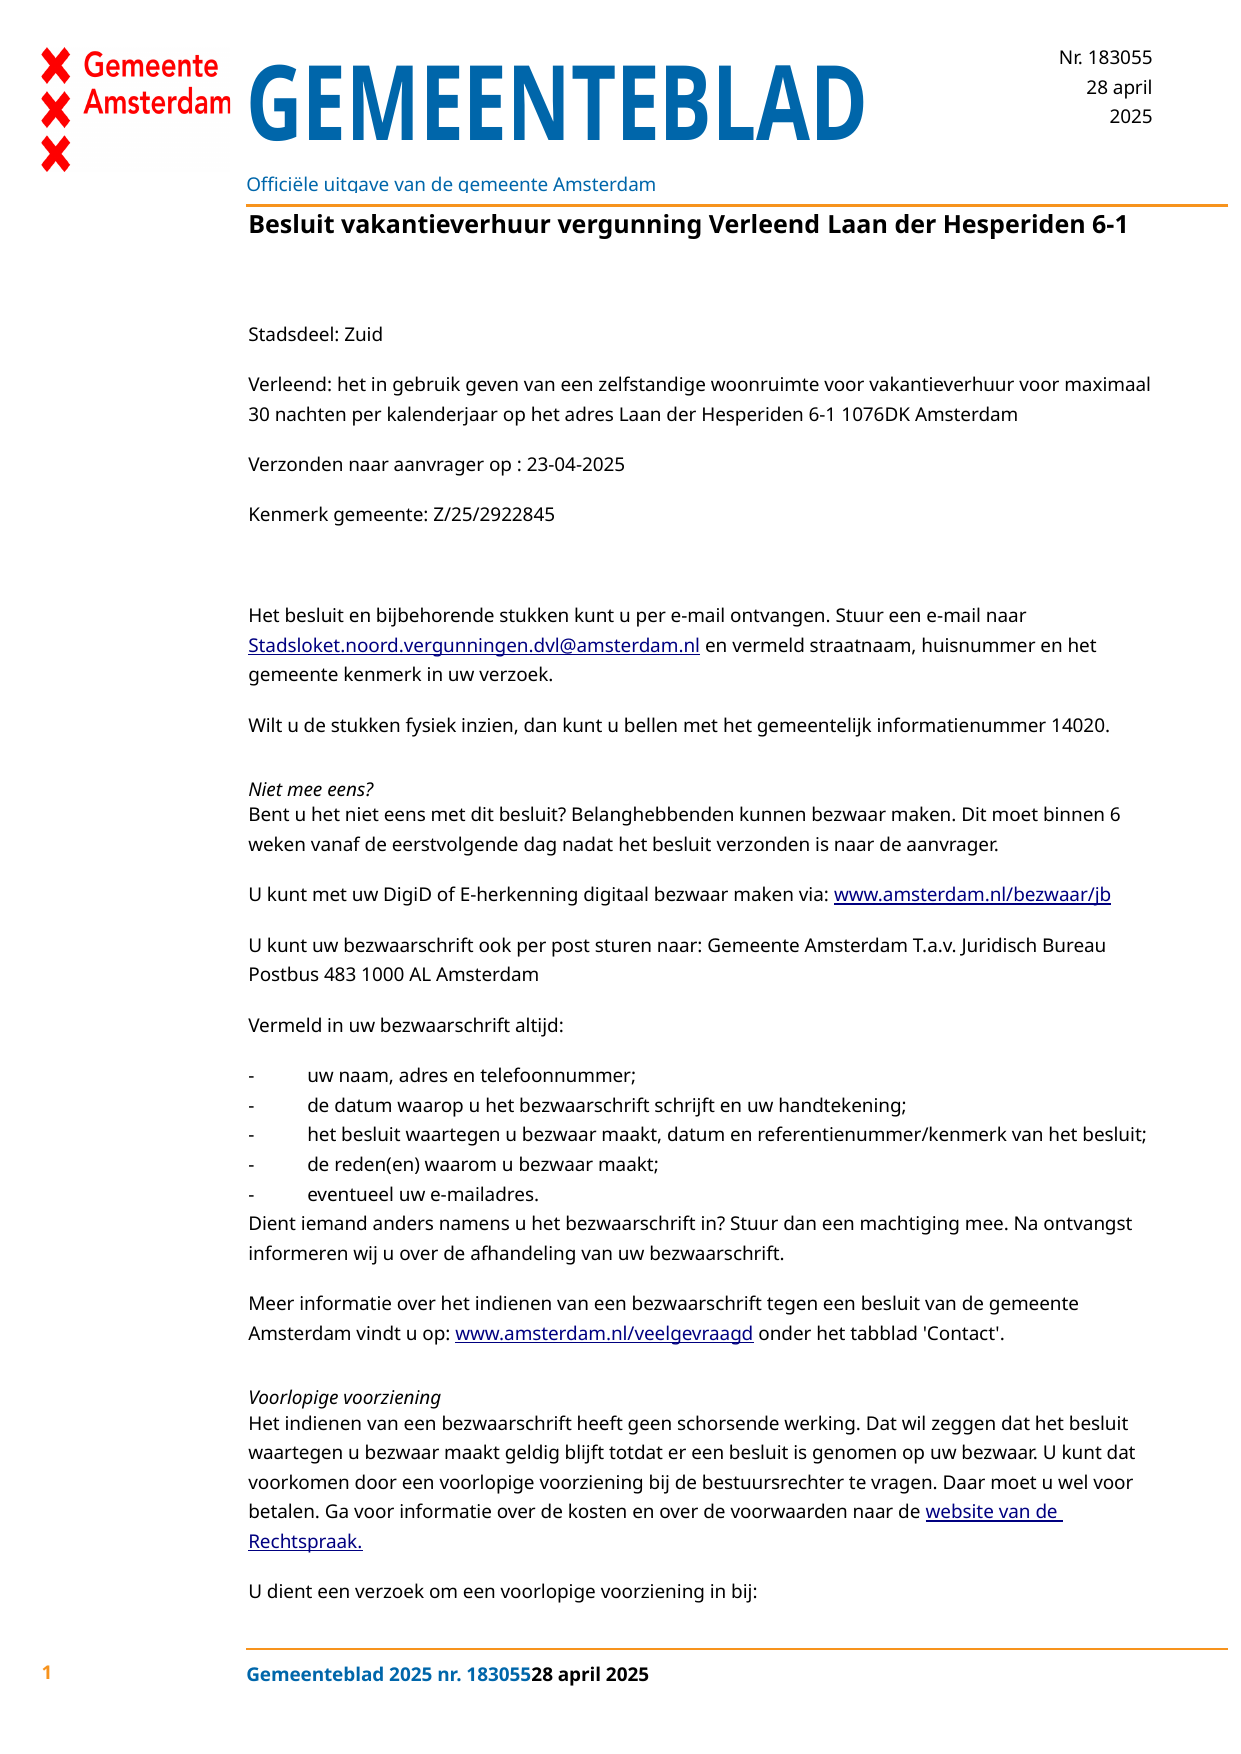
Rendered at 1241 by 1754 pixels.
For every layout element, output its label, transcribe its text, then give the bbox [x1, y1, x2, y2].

list uw naam, adres en telefoonnummer; [248, 1062, 1152, 1088]
text Vermeld in uw bezwaarschrift altijd: [248, 1012, 1152, 1038]
text Verzonden naar aanvrager op : 23-04-2025 [248, 451, 1152, 477]
text U kunt uw bezwaarschrift ook per post sturen naar: Gemeente Amsterdam T.a.v. Juridisch Bureau Postbus 483 1000 AL Amsterdam [248, 932, 1152, 987]
text Het indienen van een bezwaarschrift heeft geen schorsende werking. Dat wil zeggen dat het besluit waartegen u bezwaar maakt geldig blijft totdat er een besluit is genomen op uw bezwaar. U kunt dat voorkomen door een voorlopige voorziening bij de bestuursrechter te vragen. Daar moet u wel voor betalen. Ga voor informatie over de kosten en over de voorwaarden naar de website van de Rechtspraak. [248, 1410, 1152, 1554]
text Het besluit en bijbehorende stukken kunt u per e-mail ontvangen. Stuur een e-mail naar Stadsloket.noord.vergunningen.dvl@amsterdam.nl en vermeld straatnaam, huisnummer en het gemeente kenmerk in uw verzoek. [248, 602, 1152, 687]
list de datum waarop u het bezwaarschrift schrijft en uw handtekening; [248, 1092, 1152, 1118]
list het besluit waartegen u bezwaar maakt, datum en referentienummer/kenmerk van het besluit; [248, 1122, 1152, 1147]
picture [41, 47, 231, 172]
text Bent u het niet eens met dit besluit? Belanghebbenden kunnen bezwaar maken. Dit moet binnen 6 weken vanaf de eerstvolgende dag nadat het besluit verzonden is naar de aanvrager. [248, 802, 1152, 857]
text Dient iemand anders namens u het bezwaarschrift in? Stuur dan een machtiging mee. Na ontvangst informeren wij u over de afhandeling van uw bezwaarschrift. [248, 1210, 1152, 1266]
list de reden(en) waarom u bezwaar maakt; [248, 1151, 1152, 1177]
text Niet mee eens? [248, 776, 1152, 802]
text Meer informatie over het indienen van een bezwaarschrift tegen een besluit van de gemeente Amsterdam vindt u op: www.amsterdam.nl/veelgevraagd onder het tabblad 'Contact'. [248, 1290, 1152, 1346]
text Verleend: het in gebruik geven van een zelfstandige woonruimte voor vakantieverhuur voor maximaal 30 nachten per kalenderjaar op het adres Laan der Hesperiden 6-1 1076DK Amsterdam [248, 371, 1152, 426]
text Stadsdeel: Zuid [248, 321, 1152, 346]
text Voorlopige voorziening [248, 1384, 1152, 1410]
text Besluit vakantieverhuur vergunning Verleend Laan der Hesperiden 6-1 [248, 207, 1152, 241]
text Kenmerk gemeente: Z/25/2922845 [248, 502, 1152, 527]
text U dient een verzoek om een voorlopige voorziening in bij: [248, 1578, 1152, 1604]
text U kunt met uw DigiD of E-herkenning digitaal bezwaar maken via: www.amsterdam.nl/bezwaar/jb [248, 882, 1152, 907]
text Wilt u de stukken fysiek inzien, dan kunt u bellen met het gemeentelijk informatienummer 14020. [248, 712, 1152, 738]
list eventueel uw e-mailadres. [248, 1181, 1152, 1207]
